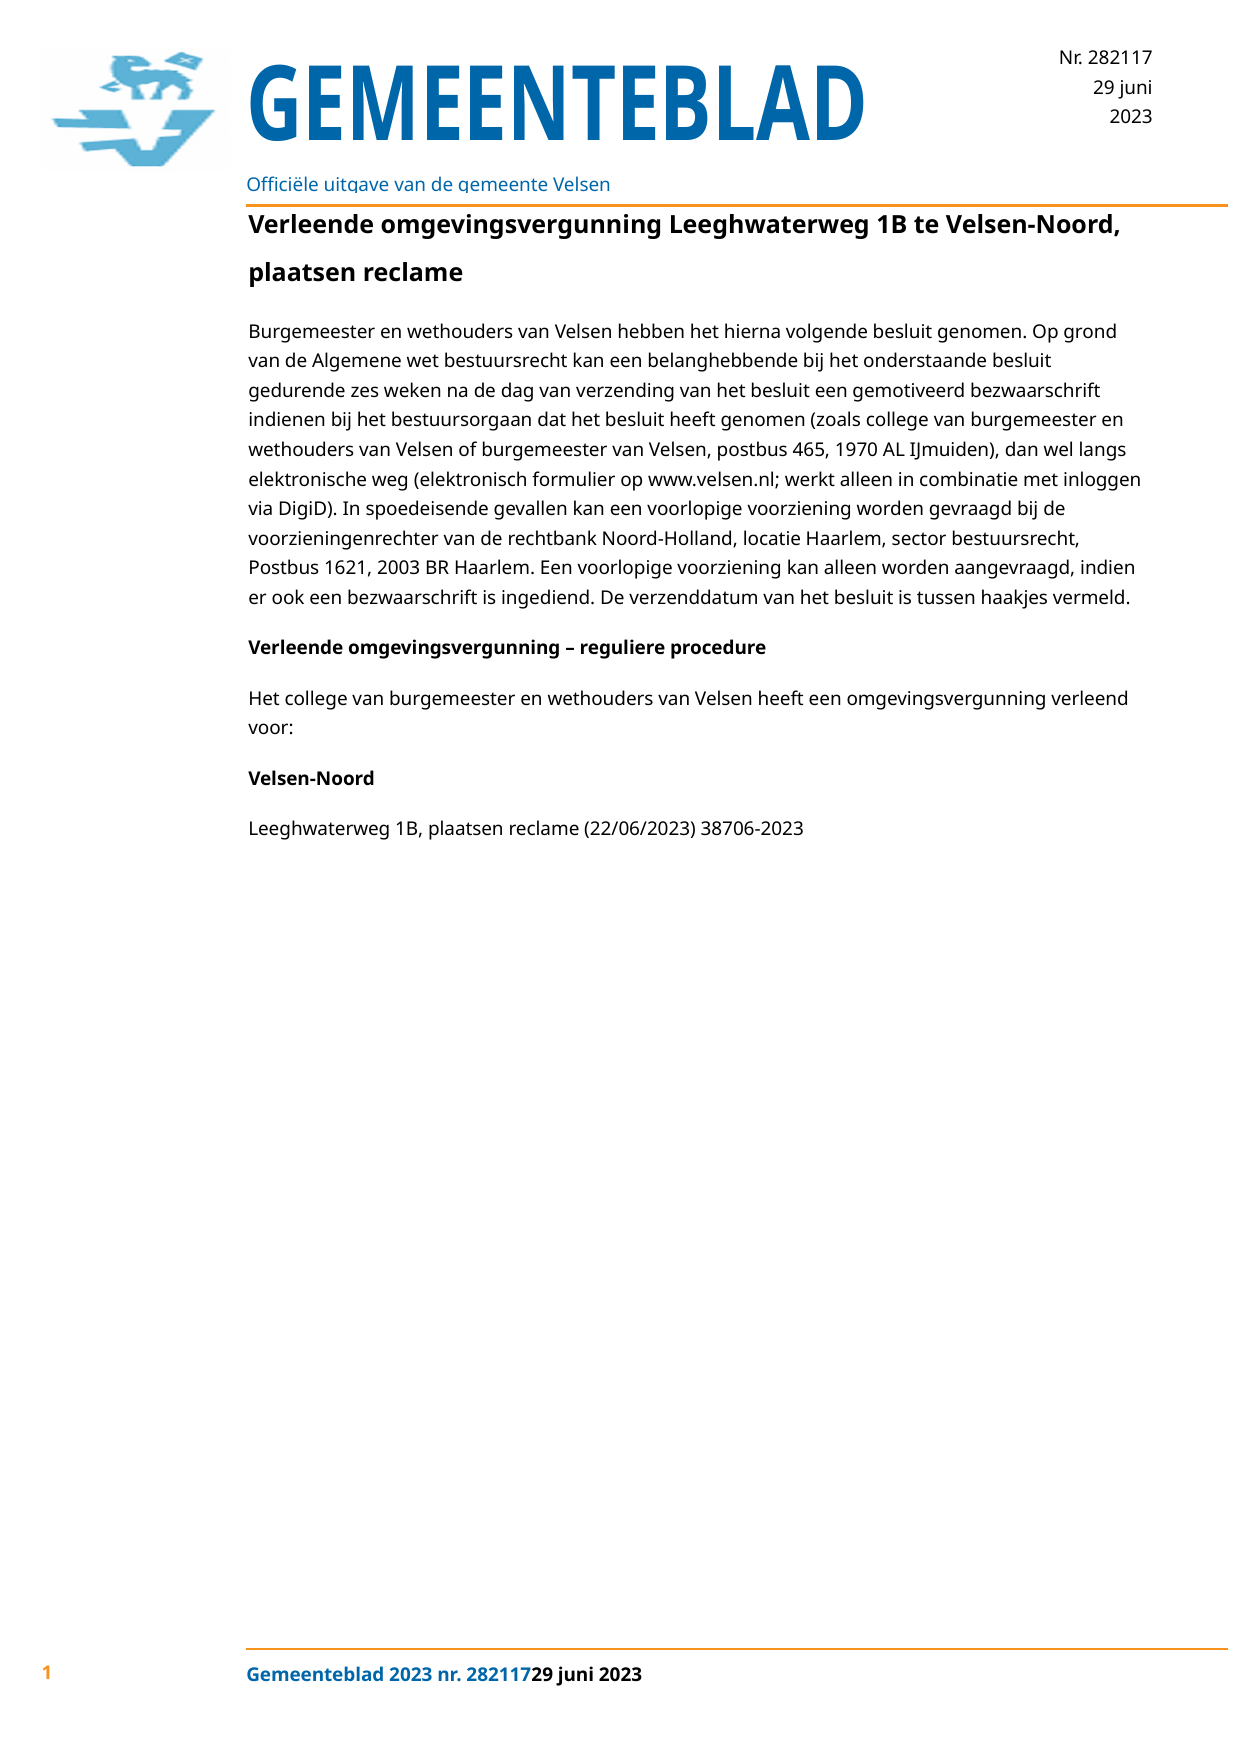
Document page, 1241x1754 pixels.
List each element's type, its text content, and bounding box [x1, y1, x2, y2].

text Leeghwaterweg 1B, plaatsen reclame (22/06/2023) 38706-2023 [248, 815, 1152, 841]
text Verleende omgevingsvergunning – reguliere procedure [248, 634, 1152, 660]
picture [41, 47, 231, 172]
text Velsen-Noord [248, 765, 1152, 791]
text Het college van burgemeester en wethouders van Velsen heeft een omgevingsvergunning verleend voor: [248, 685, 1152, 740]
text Burgemeester en wethouders van Velsen hebben het hierna volgende besluit genomen. Op grond van de Algemene wet bestuursrecht kan een belanghebbende bij het onderstaande besluit gedurende zes weken na de dag van verzending van het besluit een gemotiveerd bezwaarschrift indienen bij het bestuursorgaan dat het besluit heeft genomen (zoals college van burgemeester en wethouders van Velsen of burgemeester van Velsen, postbus 465, 1970 AL IJmuiden), dan wel langs elektronische weg (elektronisch formulier op www.velsen.nl; werkt alleen in combinatie met inloggen via DigiD). In spoedeisende gevallen kan een voorlopige voorziening worden gevraagd bij de voorzieningenrechter van de rechtbank Noord-Holland, locatie Haarlem, sector bestuursrecht, Postbus 1621, 2003 BR Haarlem. Een voorlopige voorziening kan alleen worden aangevraagd, indien er ook een bezwaarschrift is ingediend. De verzenddatum van het besluit is tussen haakjes vermeld. [248, 318, 1152, 610]
text Verleende omgevingsvergunning Leeghwaterweg 1B te Velsen-Noord, plaatsen reclame [248, 207, 1152, 288]
